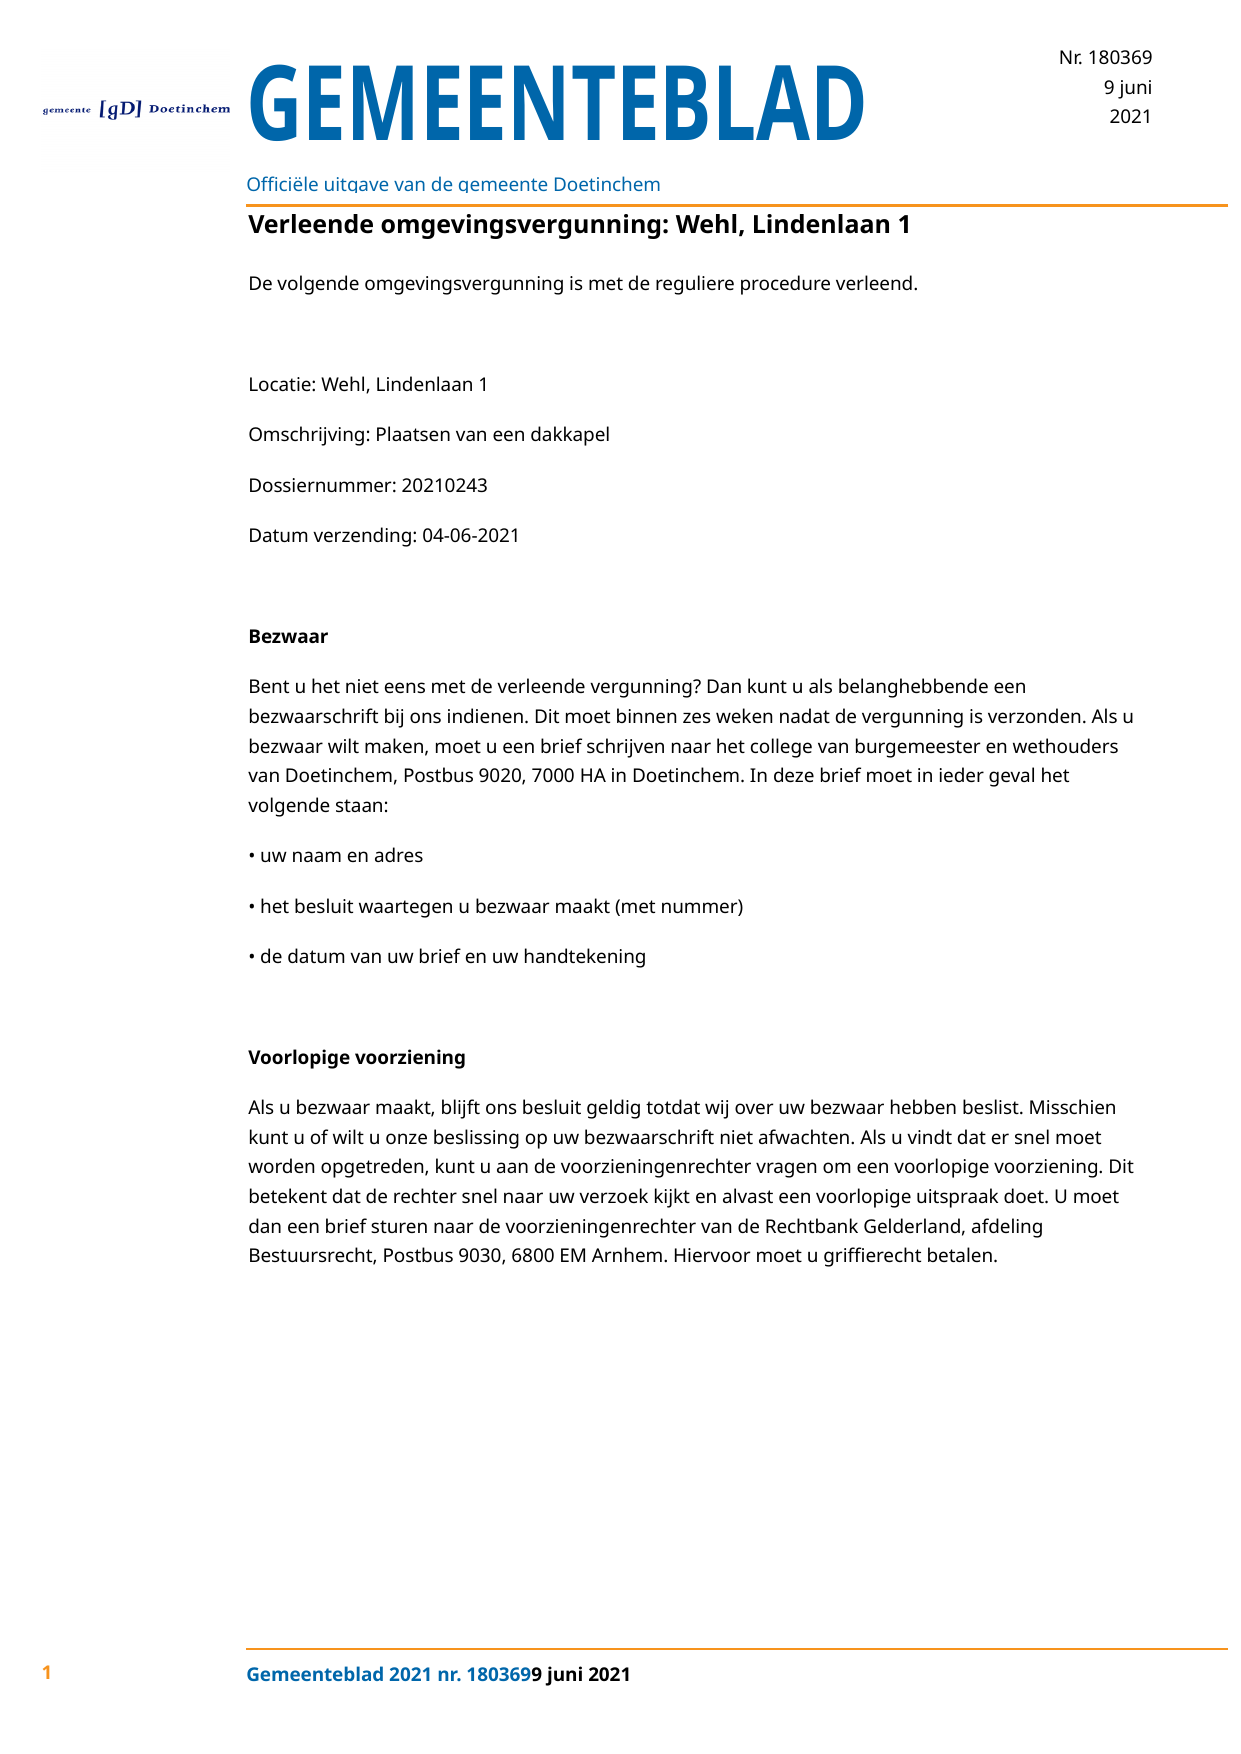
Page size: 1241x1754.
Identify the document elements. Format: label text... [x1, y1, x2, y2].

text De volgende omgevingsvergunning is met de reguliere procedure verleend. [248, 270, 1152, 296]
picture [41, 47, 231, 172]
text • de datum van uw brief en uw handtekening [248, 943, 1152, 969]
text Bezwaar [248, 623, 1152, 649]
text Dossiernummer: 20210243 [248, 472, 1152, 498]
text Bent u het niet eens met de verleende vergunning? Dan kunt u als belanghebbende een bezwaarschrift bij ons indienen. Dit moet binnen zes weken nadat de vergunning is verzonden. Als u bezwaar wilt maken, moet u een brief schrijven naar het college van burgemeester en wethouders van Doetinchem, Postbus 9020, 7000 HA in Doetinchem. In deze brief moet in ieder geval het volgende staan: [248, 674, 1152, 818]
text Datum verzending: 04-06-2021 [248, 522, 1152, 548]
text Als u bezwaar maakt, blijft ons besluit geldig totdat wij over uw bezwaar hebben beslist. Misschien kunt u of wilt u onze beslissing op uw bezwaarschrift niet afwachten. Als u vindt dat er snel moet worden opgetreden, kunt u aan de voorzieningenrechter vragen om een voorlopige voorziening. Dit betekent dat de rechter snel naar uw verzoek kijkt en alvast een voorlopige uitspraak doet. U moet dan een brief sturen naar de voorzieningenrechter van de Rechtbank Gelderland, afdeling Bestuursrecht, Postbus 9030, 6800 EM Arnhem. Hiervoor moet u griffierecht betalen. [248, 1094, 1152, 1268]
text • uw naam en adres [248, 842, 1152, 868]
text • het besluit waartegen u bezwaar maakt (met nummer) [248, 893, 1152, 918]
text Voorlopige voorziening [248, 1044, 1152, 1070]
text Omschrijving: Plaatsen van een dakkapel [248, 422, 1152, 447]
text Verleende omgevingsvergunning: Wehl, Lindenlaan 1 [248, 207, 1152, 241]
text Locatie: Wehl, Lindenlaan 1 [248, 371, 1152, 397]
